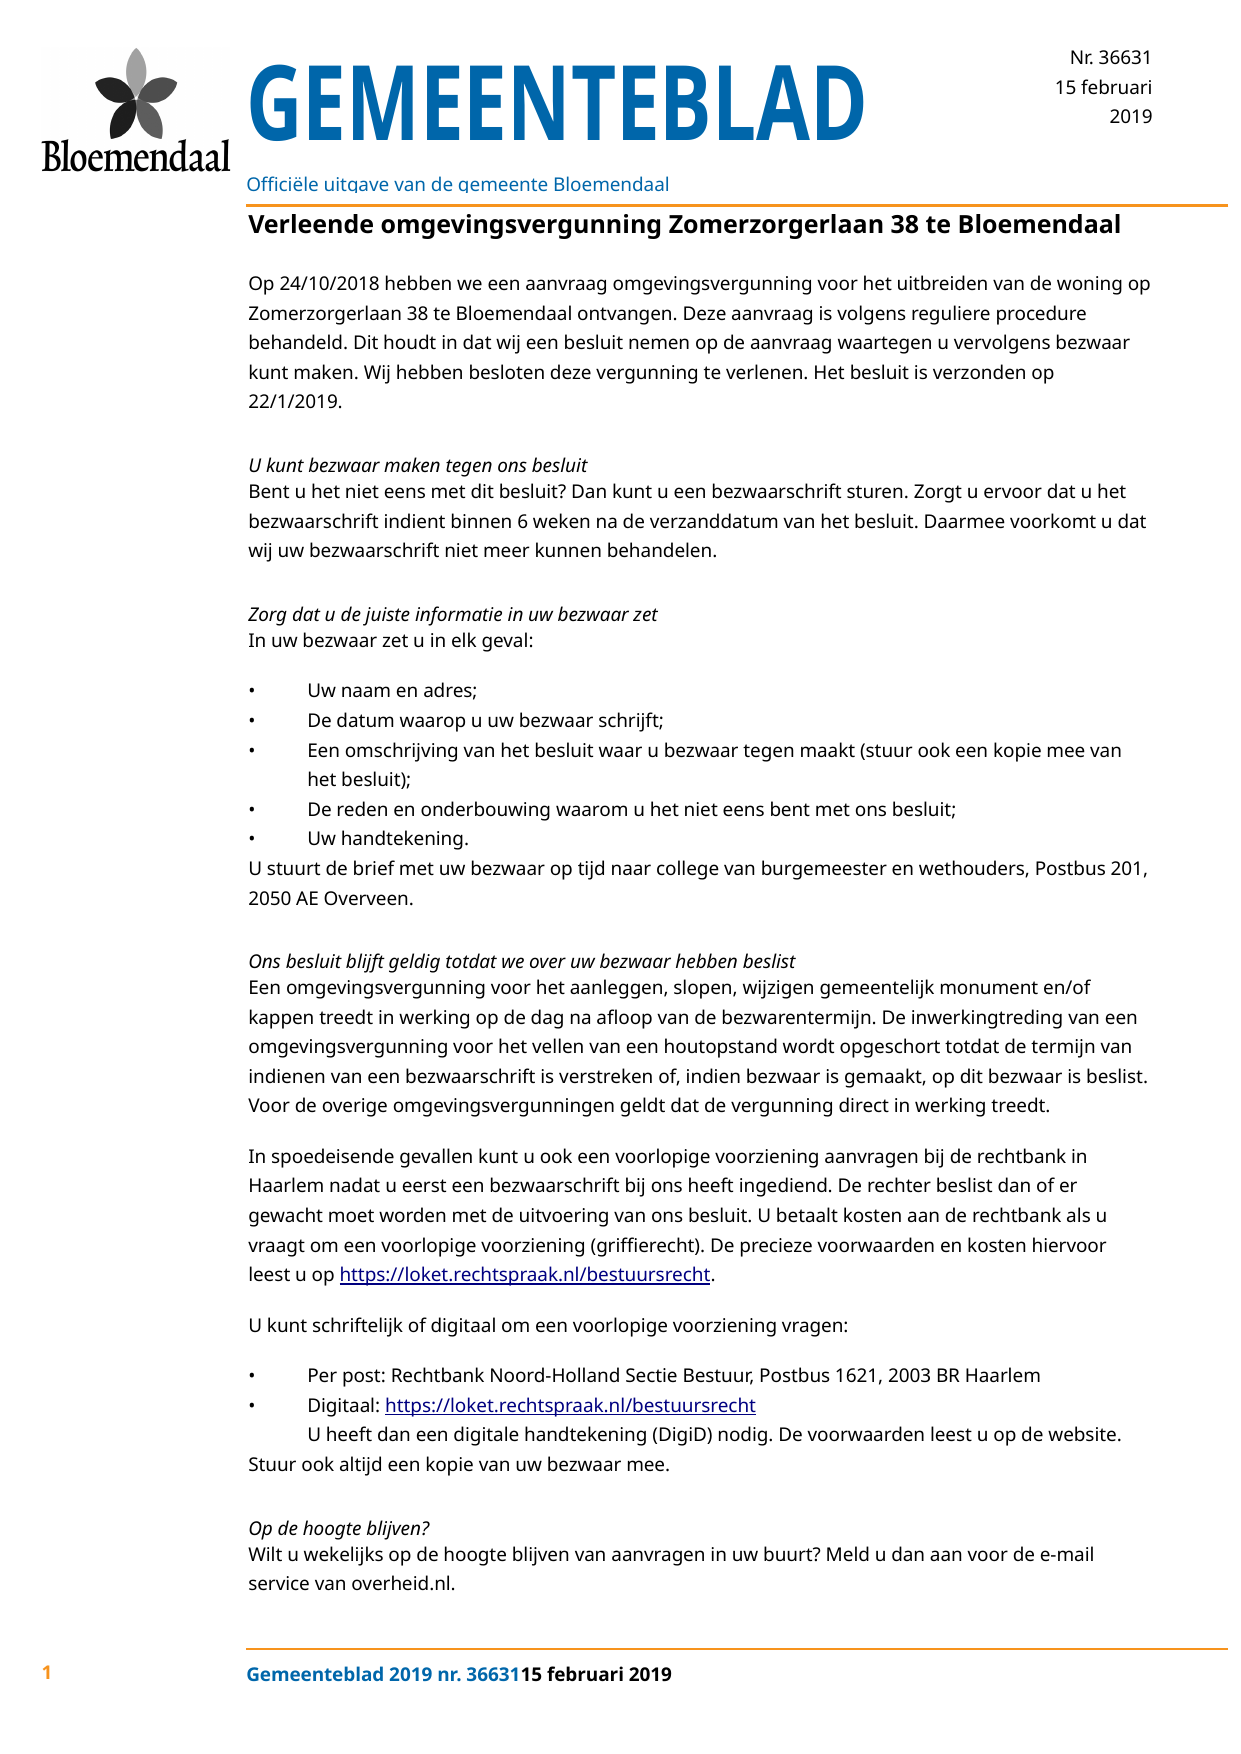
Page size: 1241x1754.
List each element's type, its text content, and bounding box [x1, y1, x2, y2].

list De reden en onderbouwing waarom u het niet eens bent met ons besluit; [248, 796, 1152, 822]
text Ons besluit blijft geldig totdat we over uw bezwaar hebben beslist [248, 949, 1152, 974]
text Verleende omgevingsvergunning Zomerzorgerlaan 38 te Bloemendaal [248, 207, 1152, 241]
list Digitaal: https://loket.rechtspraak.nl/bestuursrecht [248, 1392, 1152, 1418]
text Op de hoogte blijven? [248, 1515, 1152, 1541]
text In spoedeisende gevallen kunt u ook een voorlopige voorziening aanvragen bij de rechtbank in Haarlem nadat u eerst een bezwaarschrift bij ons heeft ingediend. De rechter beslist dan of er gewacht moet worden met de uitvoering van ons besluit. U betaalt kosten aan de rechtbank als u vraagt om een voorlopige voorziening (griffierecht). De precieze voorwaarden en kosten hiervoor leest u op https://loket.rechtspraak.nl/bestuursrecht. [248, 1143, 1152, 1287]
picture [41, 47, 231, 172]
text Op 24/10/2018 hebben we een aanvraag omgevingsvergunning voor het uitbreiden van de woning op Zomerzorgerlaan 38 te Bloemendaal ontvangen. Deze aanvraag is volgens reguliere procedure behandeld. Dit houdt in dat wij een besluit nemen op de aanvraag waartegen u vervolgens bezwaar kunt maken. Wij hebben besloten deze vergunning te verlenen. Het besluit is verzonden op 22/1/2019. [248, 270, 1152, 414]
text U kunt bezwaar maken tegen ons besluit [248, 453, 1152, 478]
text Bent u het niet eens met dit besluit? Dan kunt u een bezwaarschrift sturen. Zorgt u ervoor dat u het bezwaarschrift indient binnen 6 weken na de verzanddatum van het besluit. Daarmee voorkomt u dat wij uw bezwaarschrift niet meer kunnen behandelen. [248, 478, 1152, 563]
text U kunt schriftelijk of digitaal om een voorlopige voorziening vragen: [248, 1312, 1152, 1338]
list Uw naam en adres; [248, 678, 1152, 703]
text U stuurt de brief met uw bezwaar op tijd naar college van burgemeester en wethouders, Postbus 201, 2050 AE Overveen. [248, 855, 1152, 910]
list Uw handtekening. [248, 826, 1152, 851]
list De datum waarop u uw bezwaar schrijft; [248, 707, 1152, 733]
list Een omschrijving van het besluit waar u bezwaar tegen maakt (stuur ook een kopie mee van het besluit); [248, 737, 1152, 792]
text Stuur ook altijd een kopie van uw bezwaar mee. [248, 1451, 1152, 1477]
text Zorg dat u de juiste informatie in uw bezwaar zet [248, 601, 1152, 627]
list U heeft dan een digitale handtekening (DigiD) nodig. De voorwaarden leest u op de website. [248, 1421, 1152, 1447]
list Per post: Rechtbank Noord-Holland Sectie Bestuur, Postbus 1621, 2003 BR Haarlem [248, 1362, 1152, 1388]
text Wilt u wekelijks op de hoogte blijven van aanvragen in uw buurt? Meld u dan aan voor de e-mail service van overheid.nl. [248, 1541, 1152, 1596]
text Een omgevingsvergunning voor het aanleggen, slopen, wijzigen gemeentelijk monument en/of kappen treedt in werking op de dag na afloop van de bezwarentermijn. De inwerkingtreding van een omgevingsvergunning voor het vellen van een houtopstand wordt opgeschort totdat de termijn van indienen van een bezwaarschrift is verstreken of, indien bezwaar is gemaakt, op dit bezwaar is beslist. Voor de overige omgevingsvergunningen geldt dat de vergunning direct in werking treedt. [248, 974, 1152, 1118]
text In uw bezwaar zet u in elk geval: [248, 627, 1152, 653]
